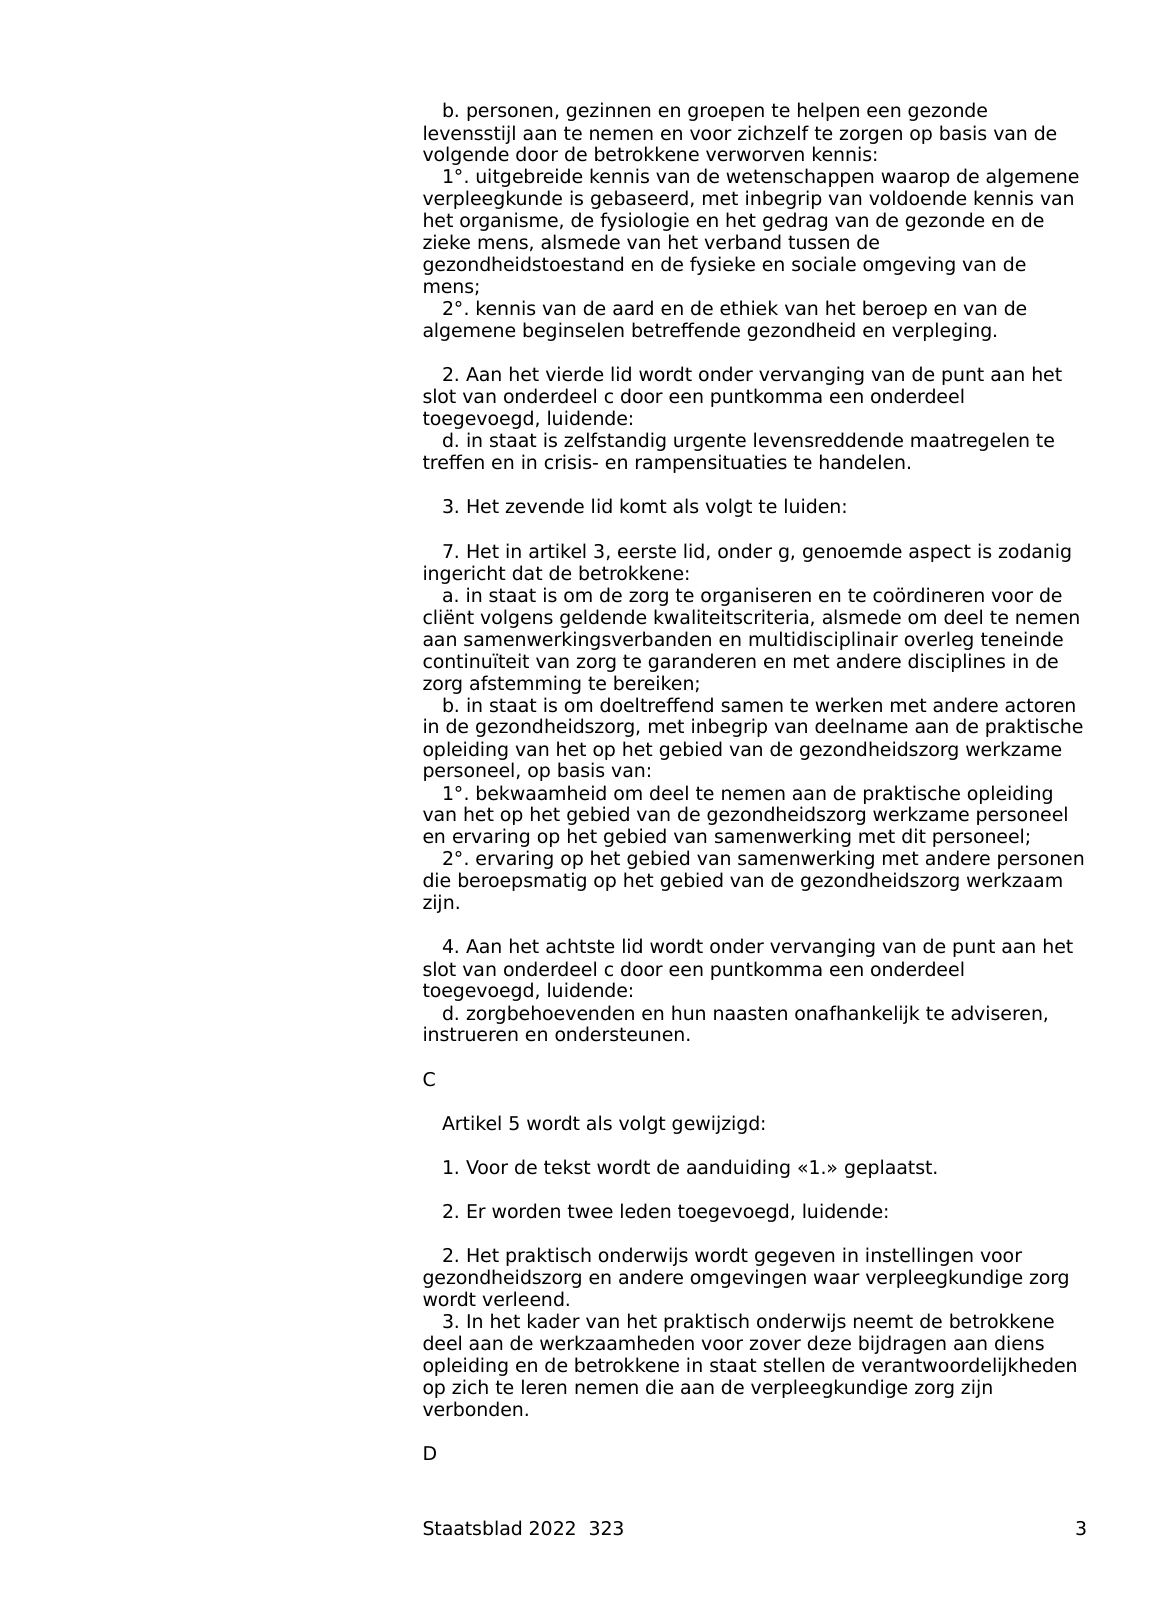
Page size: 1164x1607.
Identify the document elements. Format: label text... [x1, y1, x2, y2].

text 4. Aan het achtste lid wordt onder vervanging van de punt aan het slot van onderdeel c door een puntkomma een onderdeel toegevoegd, luidende: [422, 936, 1087, 1002]
text 1°. uitgebreide kennis van de wetenschappen waarop de algemene verpleegkunde is gebaseerd, met inbegrip van voldoende kennis van het organisme, de fysiologie en het gedrag van de gezonde en de zieke mens, alsmede van het verband tussen de gezondheidstoestand en de fysieke en sociale omgeving van de mens; [422, 166, 1087, 298]
text 2. Er worden twee leden toegevoegd, luidende: [422, 1201, 1087, 1223]
text 2. Aan het vierde lid wordt onder vervanging van de punt aan het slot van onderdeel c door een puntkomma een onderdeel toegevoegd, luidende: [422, 364, 1087, 430]
text 2°. ervaring op het gebied van samenwerking met andere personen die beroepsmatig op het gebied van de gezondheidszorg werkzaam zijn. [422, 848, 1087, 914]
text b. in staat is om doeltreffend samen te werken met andere actoren in de gezondheidszorg, met inbegrip van deelname aan de praktische opleiding van het op het gebied van de gezondheidszorg werkzame personeel, op basis van: [422, 694, 1087, 782]
text 3. Het zevende lid komt als volgt te luiden: [422, 496, 1087, 518]
text 7. Het in artikel 3, eerste lid, onder g, genoemde aspect is zodanig ingericht dat de betrokkene: [422, 541, 1087, 584]
text d. in staat is zelfstandig urgente levensreddende maatregelen te treffen en in crisis- en rampensituaties te handelen. [422, 430, 1087, 474]
text D [422, 1443, 1087, 1465]
text 1. Voor de tekst wordt de aanduiding «1.» geplaatst. [422, 1157, 1087, 1179]
text b. personen, gezinnen en groepen te helpen een gezonde levensstijl aan te nemen en voor zichzelf te zorgen op basis van de volgende door de betrokkene verworven kennis: [422, 100, 1087, 166]
text 3. In het kader van het praktisch onderwijs neemt de betrokkene deel aan de werkzaamheden voor zover deze bijdragen aan diens opleiding en de betrokkene in staat stellen de verantwoordelijkheden op zich te leren nemen die aan de verpleegkundige zorg zijn verbonden. [422, 1311, 1087, 1421]
text d. zorgbehoevenden en hun naasten onafhankelijk te adviseren, instrueren en ondersteunen. [422, 1002, 1087, 1046]
text 2°. kennis van de aard en de ethiek van het beroep en van de algemene beginselen betreffende gezondheid en verpleging. [422, 298, 1087, 342]
text 1°. bekwaamheid om deel te nemen aan de praktische opleiding van het op het gebied van de gezondheidszorg werkzame personeel en ervaring op het gebied van samenwerking met dit personeel; [422, 782, 1087, 848]
text C [422, 1068, 1087, 1091]
text 2. Het praktisch onderwijs wordt gegeven in instellingen voor gezondheidszorg en andere omgevingen waar verpleegkundige zorg wordt verleend. [422, 1245, 1087, 1311]
text Artikel 5 wordt als volgt gewijzigd: [422, 1113, 1087, 1135]
text a. in staat is om de zorg te organiseren en te coördineren voor de cliënt volgens geldende kwaliteitscriteria, alsmede om deel te nemen aan samenwerkingsverbanden en multidisciplinair overleg teneinde continuïteit van zorg te garanderen en met andere disciplines in de zorg afstemming te bereiken; [422, 584, 1087, 694]
